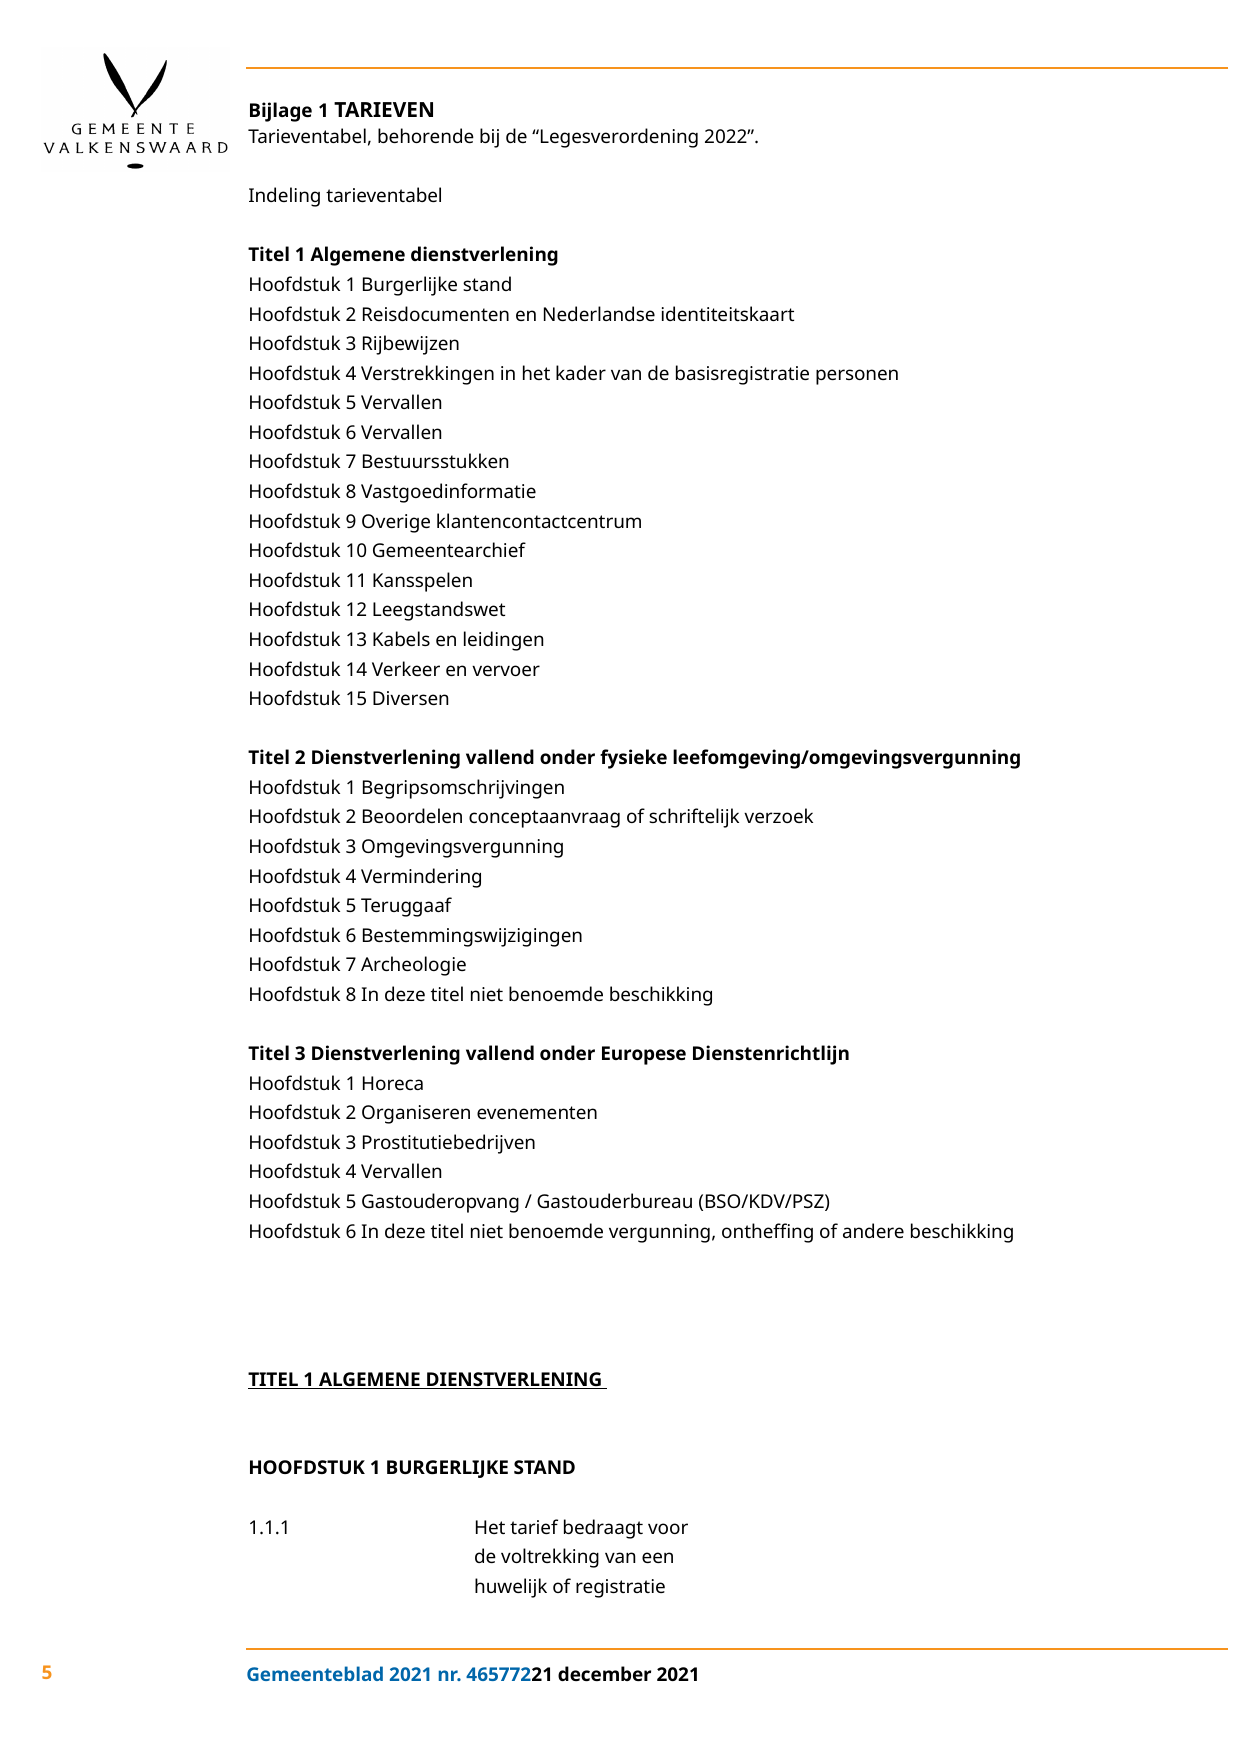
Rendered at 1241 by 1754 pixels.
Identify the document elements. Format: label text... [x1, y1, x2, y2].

text Hoofdstuk 14 Verkeer en vervoer [248, 656, 1152, 682]
text Hoofdstuk 10 Gemeentearchief [248, 537, 1152, 563]
text Hoofdstuk 3 Prostitutiebedrijven [248, 1129, 1152, 1155]
text Hoofdstuk 5 Teruggaaf [248, 892, 1152, 918]
text Hoofdstuk 9 Overige klantencontactcentrum [248, 508, 1152, 534]
text Hoofdstuk 1 Horeca [248, 1070, 1152, 1096]
text Indeling tarieventabel [248, 182, 1152, 208]
text Hoofdstuk 15 Diversen [248, 685, 1152, 711]
text Hoofdstuk 6 Vervallen [248, 419, 1152, 445]
text Hoofdstuk 7 Archeologie [248, 952, 1152, 977]
table_header [926, 1514, 1152, 1599]
text Hoofdstuk 8 In deze titel niet benoemde beschikking [248, 981, 1152, 1007]
table_header Het tarief bedraagt voor de voltrekking van een huwelijk of registratie [474, 1514, 700, 1599]
table_header 1.1.1 [248, 1514, 474, 1599]
text Hoofdstuk 13 Kabels en leidingen [248, 626, 1152, 652]
text Titel 3 Dienstverlening vallend onder Europese Dienstenrichtlijn [248, 1040, 1152, 1066]
picture [41, 47, 231, 172]
text Titel 2 Dienstverlening vallend onder fysieke leefomgeving/omgevingsvergunning [248, 744, 1152, 770]
text Hoofdstuk 5 Gastouderopvang / Gastouderbureau (BSO/KDV/PSZ) [248, 1188, 1152, 1214]
text Hoofdstuk 3 Omgevingsvergunning [248, 833, 1152, 859]
text Hoofdstuk 8 Vastgoedinformatie [248, 478, 1152, 504]
text TITEL 1 ALGEMENE DIENSTVERLENING [248, 1366, 1152, 1392]
text Hoofdstuk 1 Begripsomschrijvingen [248, 774, 1152, 800]
text Hoofdstuk 6 In deze titel niet benoemde vergunning, ontheffing of andere beschikking [248, 1218, 1152, 1244]
text Hoofdstuk 4 Vervallen [248, 1159, 1152, 1184]
text Hoofdstuk 4 Verstrekkingen in het kader van de basisregistratie personen [248, 360, 1152, 386]
text Hoofdstuk 2 Beoordelen conceptaanvraag of schriftelijk verzoek [248, 804, 1152, 829]
text HOOFDSTUK 1 BURGERLIJKE STAND [248, 1454, 1152, 1480]
text Hoofdstuk 11 Kansspelen [248, 567, 1152, 593]
text Hoofdstuk 3 Rijbewijzen [248, 330, 1152, 356]
text Hoofdstuk 12 Leegstandswet [248, 597, 1152, 622]
text Hoofdstuk 2 Organiseren evenementen [248, 1099, 1152, 1125]
table_header [700, 1514, 926, 1599]
text Titel 1 Algemene dienstverlening [248, 242, 1152, 267]
text Hoofdstuk 1 Burgerlijke stand [248, 271, 1152, 297]
text Hoofdstuk 2 Reisdocumenten en Nederlandse identiteitskaart [248, 301, 1152, 327]
text Hoofdstuk 5 Vervallen [248, 389, 1152, 415]
text Hoofdstuk 6 Bestemmingswijzigingen [248, 922, 1152, 948]
text Hoofdstuk 4 Vermindering [248, 863, 1152, 889]
text Bijlage 1 TARIEVEN [248, 95, 1152, 123]
text Tarieventabel, behorende bij de “Legesverordening 2022”. [248, 123, 1152, 149]
text Hoofdstuk 7 Bestuursstukken [248, 449, 1152, 474]
